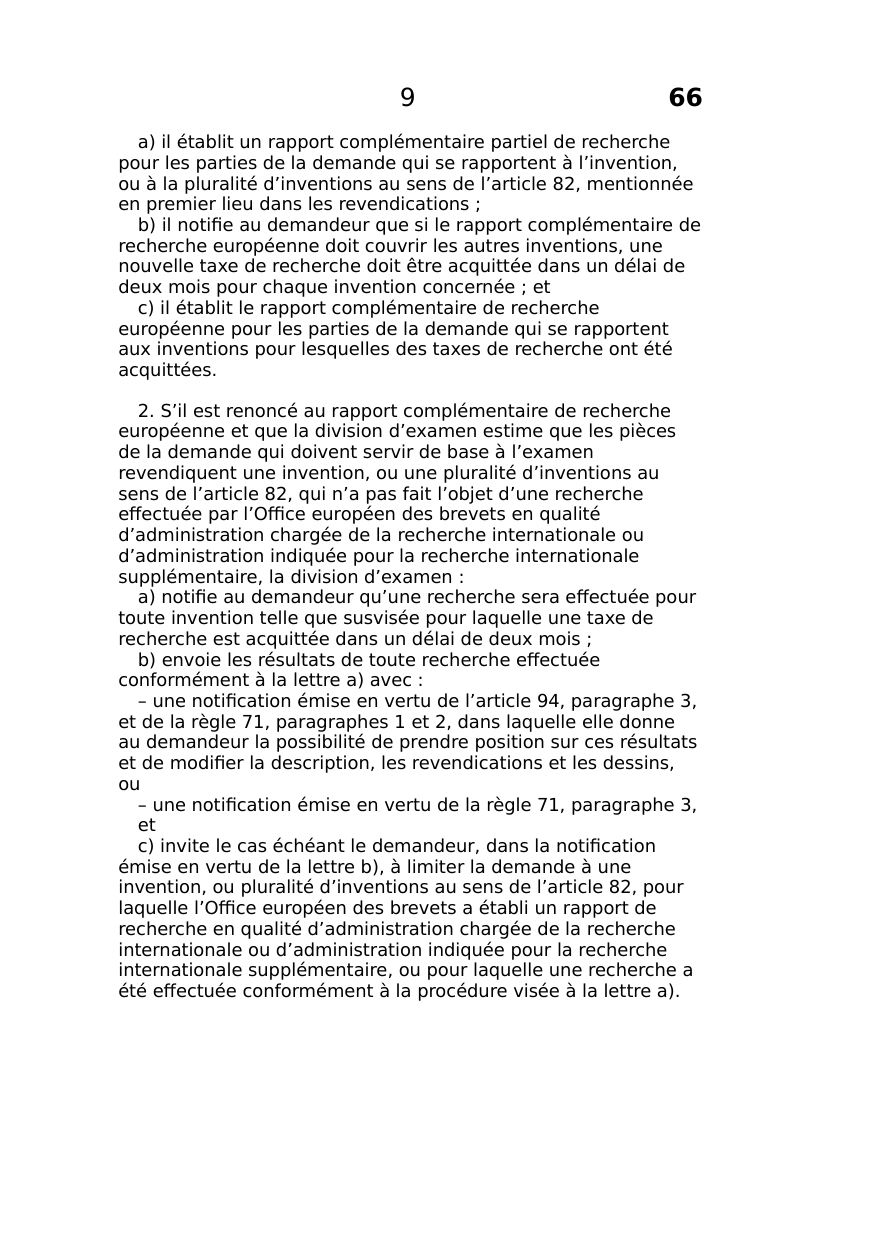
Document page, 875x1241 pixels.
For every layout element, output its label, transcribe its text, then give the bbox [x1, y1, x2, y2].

text a) il établit un rapport complémentaire partiel de recherche pour les parties de la demande qui se rapportent à l’invention, ou à la pluralité d’inventions au sens de l’article 82, mentionnée en premier lieu dans les revendications ; [118, 132, 703, 215]
text c) il établit le rapport complémentaire de recherche européenne pour les parties de la demande qui se rapportent aux inventions pour lesquelles des taxes de recherche ont été acquittées. [118, 298, 703, 381]
text 2. S’il est renoncé au rapport complémentaire de recherche européenne et que la division d’examen estime que les pièces de la demande qui doivent servir de base à l’examen revendiquent une invention, ou une pluralité d’inventions au sens de l’article 82, qui n’a pas fait l’objet d’une recherche effectuée par l’Office européen des brevets en qualité d’administration chargée de la recherche internationale ou d’administration indiquée pour la recherche internationale supplémentaire, la division d’examen : [118, 401, 703, 587]
text b) il notifie au demandeur que si le rapport complémentaire de recherche européenne doit couvrir les autres inventions, une nouvelle taxe de recherche doit être acquittée dans un délai de deux mois pour chaque invention concernée ; et [118, 215, 703, 298]
text et [118, 815, 703, 836]
text c) invite le cas échéant le demandeur, dans la notification émise en vertu de la lettre b), à limiter la demande à une invention, ou pluralité d’inventions au sens de l’article 82, pour laquelle l’Office européen des brevets a établi un rapport de recherche en qualité d’administration chargée de la recherche internationale ou d’administration indiquée pour la recherche internationale supplémentaire, ou pour laquelle une recherche a été effectuée conformément à la procédure visée à la lettre a). [118, 836, 703, 1002]
text – une notification émise en vertu de la règle 71, paragraphe 3, [118, 794, 703, 815]
text b) envoie les résultats de toute recherche effectuée conformément à la lettre a) avec : [118, 649, 703, 691]
text – une notification émise en vertu de l’article 94, paragraphe 3, et de la règle 71, paragraphes 1 et 2, dans laquelle elle donne au demandeur la possibilité de prendre position sur ces résultats et de modifier la description, les revendications et les dessins, ou [118, 691, 703, 794]
text a) notifie au demandeur qu’une recherche sera effectuée pour toute invention telle que susvisée pour laquelle une taxe de recherche est acquittée dans un délai de deux mois ; [118, 587, 703, 649]
